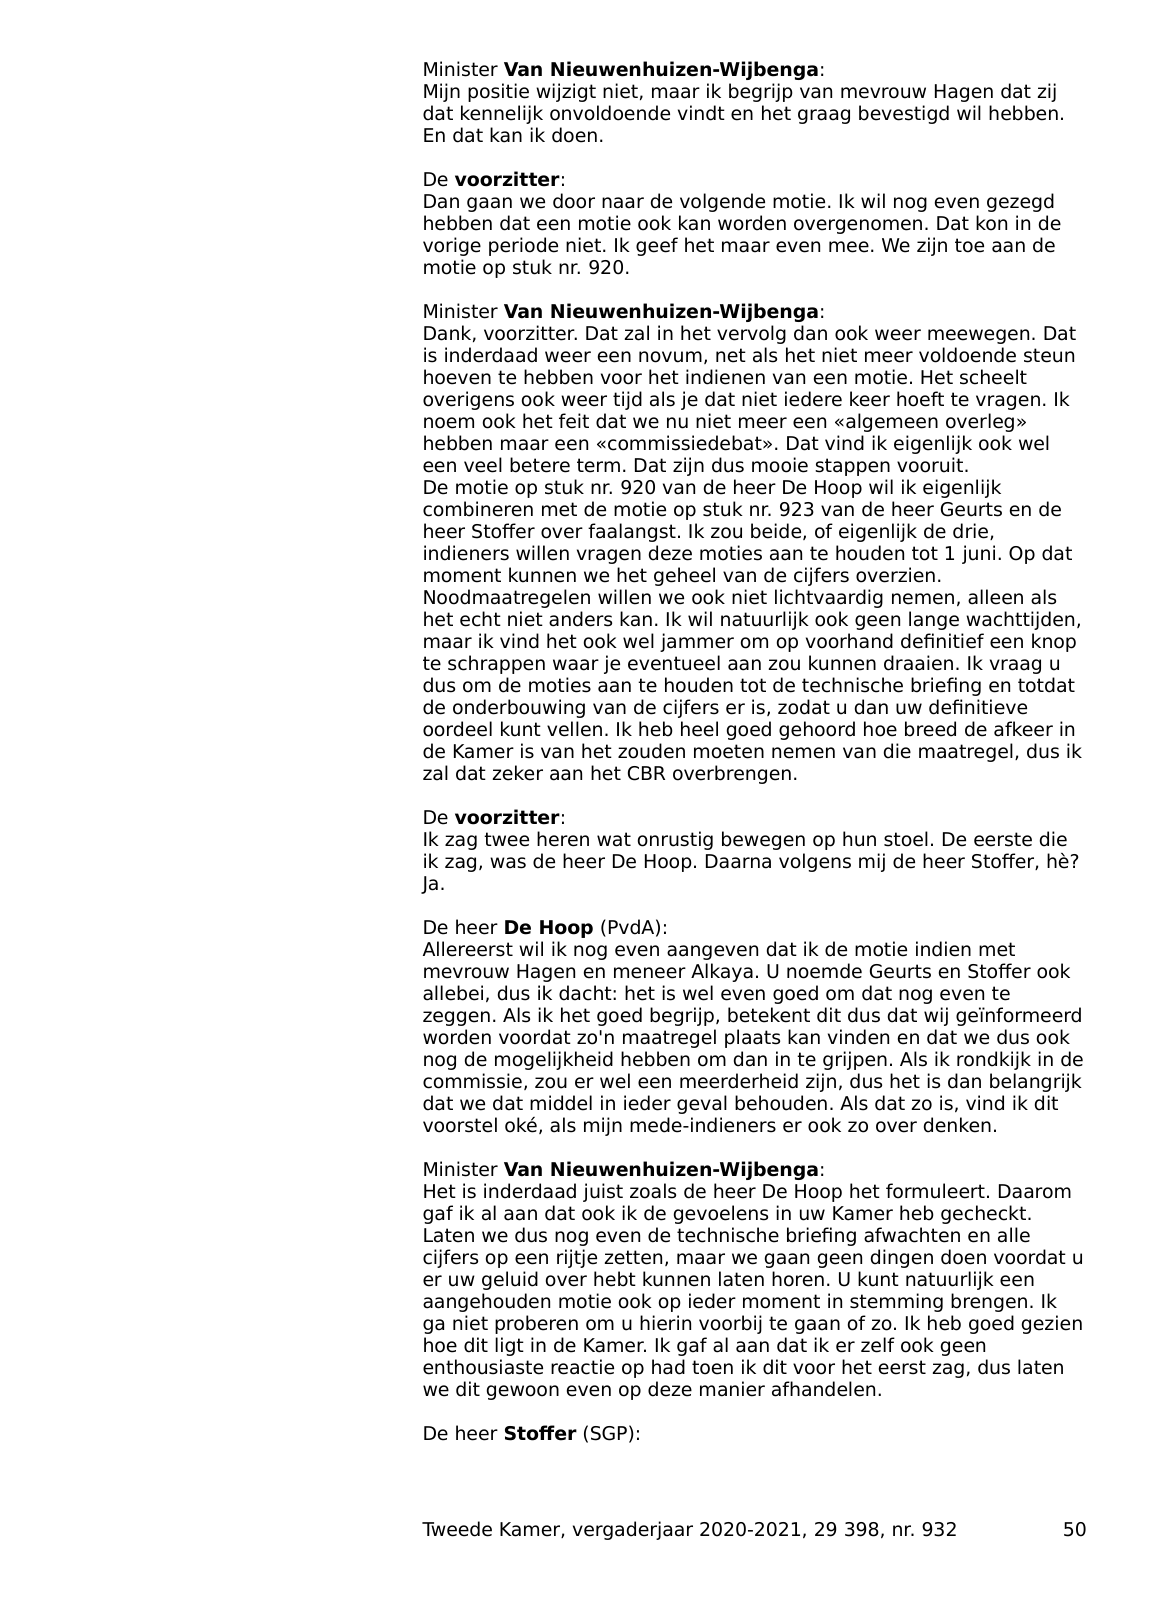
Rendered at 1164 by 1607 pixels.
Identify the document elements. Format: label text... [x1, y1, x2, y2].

text De motie op stuk nr. 920 van de heer De Hoop wil ik eigenlijk combineren met de motie op stuk nr. 923 van de heer Geurts en de heer Stoffer over faalangst. Ik zou beide, of eigenlijk de drie, indieners willen vragen deze moties aan te houden tot 1 juni. Op dat moment kunnen we het geheel van de cijfers overzien. Noodmaatregelen willen we ook niet lichtvaardig nemen, alleen als het echt niet anders kan. Ik wil natuurlijk ook geen lange wachttijden, maar ik vind het ook wel jammer om op voorhand definitief een knop te schrappen waar je eventueel aan zou kunnen draaien. Ik vraag u dus om de moties aan te houden tot de technische briefing en totdat de onderbouwing van de cijfers er is, zodat u dan uw definitieve oordeel kunt vellen. Ik heb heel goed gehoord hoe breed de afkeer in de Kamer is van het zouden moeten nemen van die maatregel, dus ik zal dat zeker aan het CBR overbrengen. [422, 477, 1087, 785]
text Allereerst wil ik nog even aangeven dat ik de motie indien met mevrouw Hagen en meneer Alkaya. U noemde Geurts en Stoffer ook allebei, dus ik dacht: het is wel even goed om dat nog even te zeggen. Als ik het goed begrijp, betekent dit dus dat wij geïnformeerd worden voordat zo'n maatregel plaats kan vinden en dat we dus ook nog de mogelijkheid hebben om dan in te grijpen. Als ik rondkijk in de commissie, zou er wel een meerderheid zijn, dus het is dan belangrijk dat we dat middel in ieder geval behouden. Als dat zo is, vind ik dit voorstel oké, als mijn mede-indieners er ook zo over denken. [422, 939, 1087, 1137]
text De voorzitter: [422, 169, 1087, 191]
text De voorzitter: [422, 807, 1087, 829]
text Minister Van Nieuwenhuizen-Wijbenga: [422, 301, 1087, 323]
text Het is inderdaad juist zoals de heer De Hoop het formuleert. Daarom gaf ik al aan dat ook ik de gevoelens in uw Kamer heb gecheckt. Laten we dus nog even de technische briefing afwachten en alle cijfers op een rijtje zetten, maar we gaan geen dingen doen voordat u er uw geluid over hebt kunnen laten horen. U kunt natuurlijk een aangehouden motie ook op ieder moment in stemming brengen. Ik ga niet proberen om u hierin voorbij te gaan of zo. Ik heb goed gezien hoe dit ligt in de Kamer. Ik gaf al aan dat ik er zelf ook geen enthousiaste reactie op had toen ik dit voor het eerst zag, dus laten we dit gewoon even op deze manier afhandelen. [422, 1181, 1087, 1401]
text De heer Stoffer (SGP): [422, 1423, 1087, 1445]
text Ik zag twee heren wat onrustig bewegen op hun stoel. De eerste die ik zag, was de heer De Hoop. Daarna volgens mij de heer Stoffer, hè? Ja. [422, 829, 1087, 895]
text De heer De Hoop (PvdA): [422, 917, 1087, 939]
text Dan gaan we door naar de volgende motie. Ik wil nog even gezegd hebben dat een motie ook kan worden overgenomen. Dat kon in de vorige periode niet. Ik geef het maar even mee. We zijn toe aan de motie op stuk nr. 920. [422, 191, 1087, 279]
text Minister Van Nieuwenhuizen-Wijbenga: [422, 1159, 1087, 1181]
text Minister Van Nieuwenhuizen-Wijbenga: [422, 59, 1087, 81]
text Dank, voorzitter. Dat zal in het vervolg dan ook weer meewegen. Dat is inderdaad weer een novum, net als het niet meer voldoende steun hoeven te hebben voor het indienen van een motie. Het scheelt overigens ook weer tijd als je dat niet iedere keer hoeft te vragen. Ik noem ook het feit dat we nu niet meer een «algemeen overleg» hebben maar een «commissiedebat». Dat vind ik eigenlijk ook wel een veel betere term. Dat zijn dus mooie stappen vooruit. [422, 323, 1087, 477]
text Mijn positie wijzigt niet, maar ik begrijp van mevrouw Hagen dat zij dat kennelijk onvoldoende vindt en het graag bevestigd wil hebben. En dat kan ik doen. [422, 81, 1087, 147]
